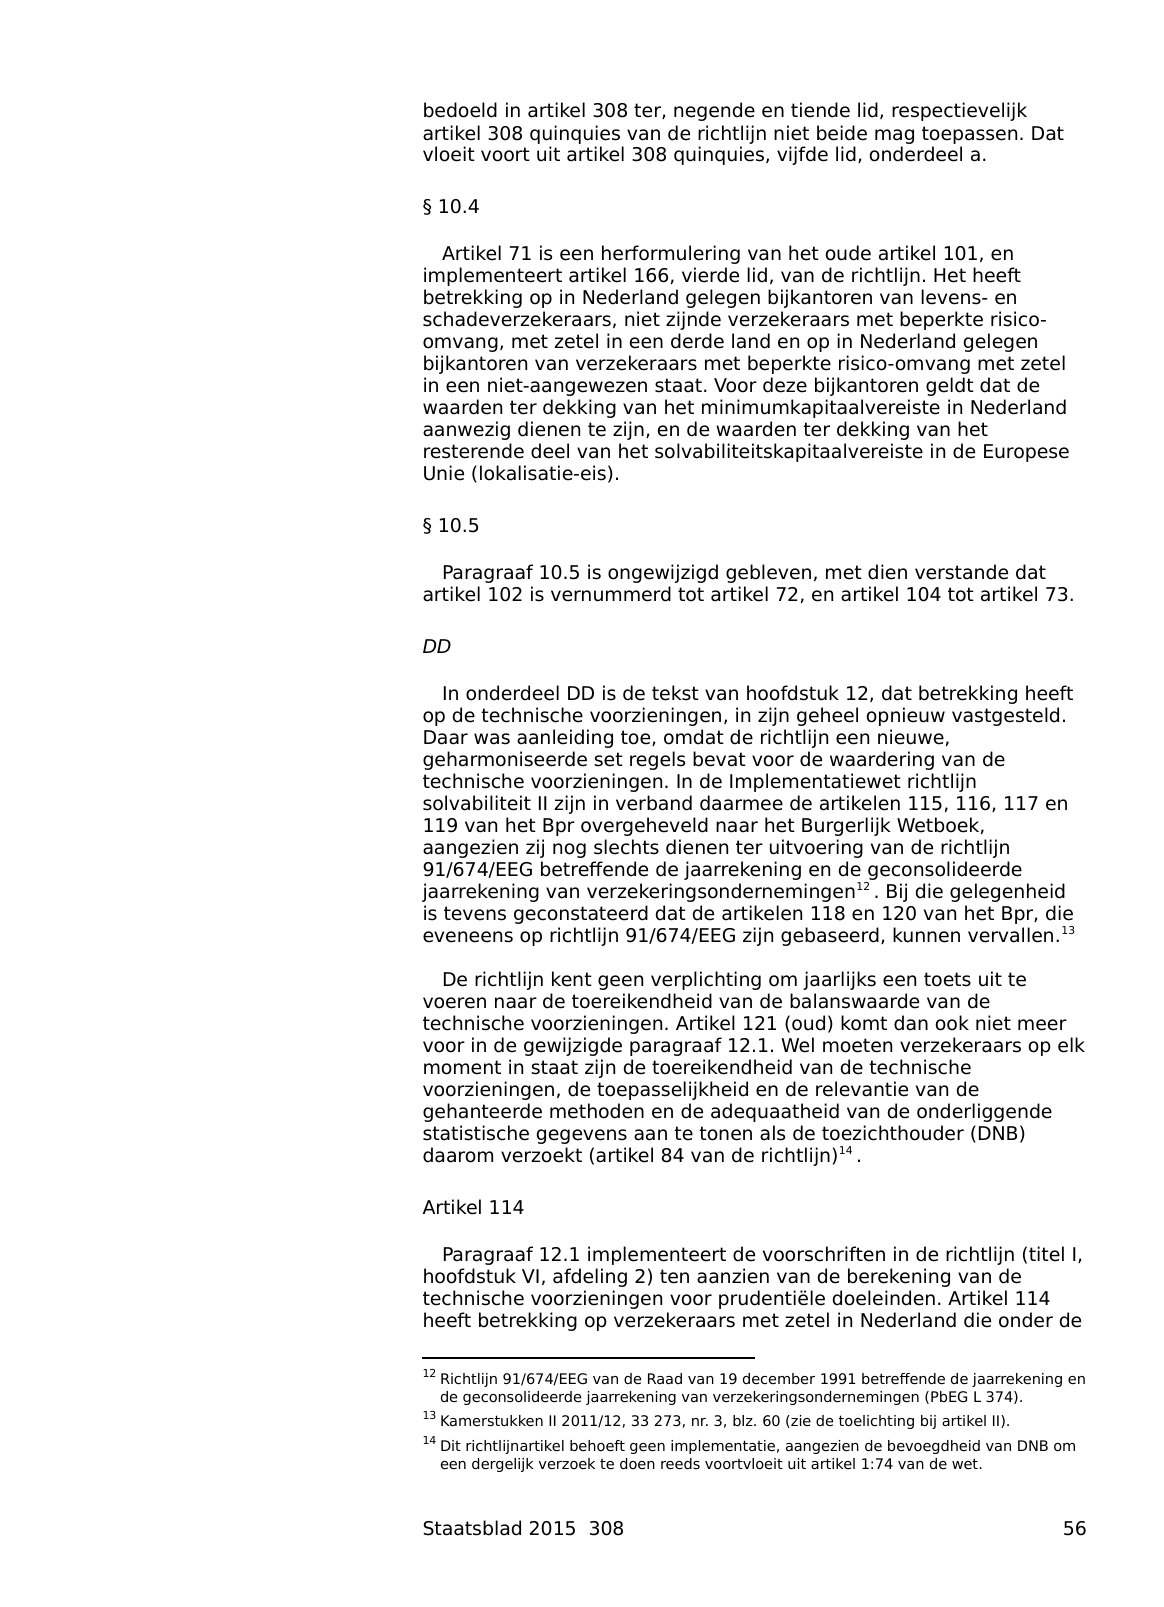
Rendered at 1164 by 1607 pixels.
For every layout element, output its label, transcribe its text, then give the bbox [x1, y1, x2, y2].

subtitle Artikel 114 [422, 1197, 1087, 1219]
text De richtlijn kent geen verplichting om jaarlijks een toets uit te voeren naar de toereikendheid van de balanswaarde van de technische voorzieningen. Artikel 121 (oud) komt dan ook niet meer voor in de gewijzigde paragraaf 12.1. Wel moeten verzekeraars op elk moment in staat zijn de toereikendheid van de technische voorzieningen, de toepasselijkheid en de relevantie van de gehanteerde methoden en de adequaatheid van de onderliggende statistische gegevens aan te tonen als de toezichthouder (DNB) daarom verzoekt (artikel 84 van de richtlijn). [422, 969, 1087, 1167]
subtitle § 10.5 [422, 515, 1087, 537]
text Richtlijn 91/674/EEG van de Raad van 19 december 1991 betreffende de jaarrekening en de geconsolideerde jaarrekening van verzekeringsondernemingen (PbEG L 374). [422, 1367, 1087, 1406]
text Artikel 71 is een herformulering van het oude artikel 101, en implementeert artikel 166, vierde lid, van de richtlijn. Het heeft betrekking op in Nederland gelegen bijkantoren van levens- en schadeverzekeraars, niet zijnde verzekeraars met beperkte risico-omvang, met zetel in een derde land en op in Nederland gelegen bijkantoren van verzekeraars met beperkte risico-omvang met zetel in een niet-aangewezen staat. Voor deze bijkantoren geldt dat de waarden ter dekking van het minimumkapitaalvereiste in Nederland aanwezig dienen te zijn, en de waarden ter dekking van het resterende deel van het solvabiliteitskapitaalvereiste in de Europese Unie (lokalisatie-eis). [422, 243, 1087, 485]
text bedoeld in artikel 308 ter, negende en tiende lid, respectievelijk artikel 308 quinquies van de richtlijn niet beide mag toepassen. Dat vloeit voort uit artikel 308 quinquies, vijfde lid, onderdeel a. [422, 100, 1087, 166]
text Paragraaf 12.1 implementeert de voorschriften in de richtlijn (titel I, hoofdstuk VI, afdeling 2) ten aanzien van de berekening van de technische voorzieningen voor prudentiële doeleinden. Artikel 114 heeft betrekking op verzekeraars met zetel in Nederland die onder de [422, 1244, 1087, 1332]
subtitle § 10.4 [422, 196, 1087, 218]
subtitle DD [422, 636, 1087, 658]
text In onderdeel DD is de tekst van hoofdstuk 12, dat betrekking heeft op de technische voorzieningen, in zijn geheel opnieuw vastgesteld. Daar was aanleiding toe, omdat de richtlijn een nieuwe, geharmoniseerde set regels bevat voor de waardering van de technische voorzieningen. In de Implementatiewet richtlijn solvabiliteit II zijn in verband daarmee de artikelen 115, 116, 117 en 119 van het Bpr overgeheveld naar het Burgerlijk Wetboek, aangezien zij nog slechts dienen ter uitvoering van de richtlijn 91/674/EEG betreffende de jaarrekening en de geconsolideerde jaarrekening van verzekeringsondernemingen. Bij die gelegenheid is tevens geconstateerd dat de artikelen 118 en 120 van het Bpr, die eveneens op richtlijn 91/674/EEG zijn gebaseerd, kunnen vervallen. [422, 683, 1087, 947]
text Kamerstukken II 2011/12, 33 273, nr. 3, blz. 60 (zie de toelichting bij artikel II). [422, 1409, 1087, 1431]
text Dit richtlijnartikel behoeft geen implementatie, aangezien de bevoegdheid van DNB om een dergelijk verzoek te doen reeds voortvloeit uit artikel 1:74 van de wet. [422, 1434, 1087, 1473]
text Paragraaf 10.5 is ongewijzigd gebleven, met dien verstande dat artikel 102 is vernummerd tot artikel 72, en artikel 104 tot artikel 73. [422, 562, 1087, 606]
